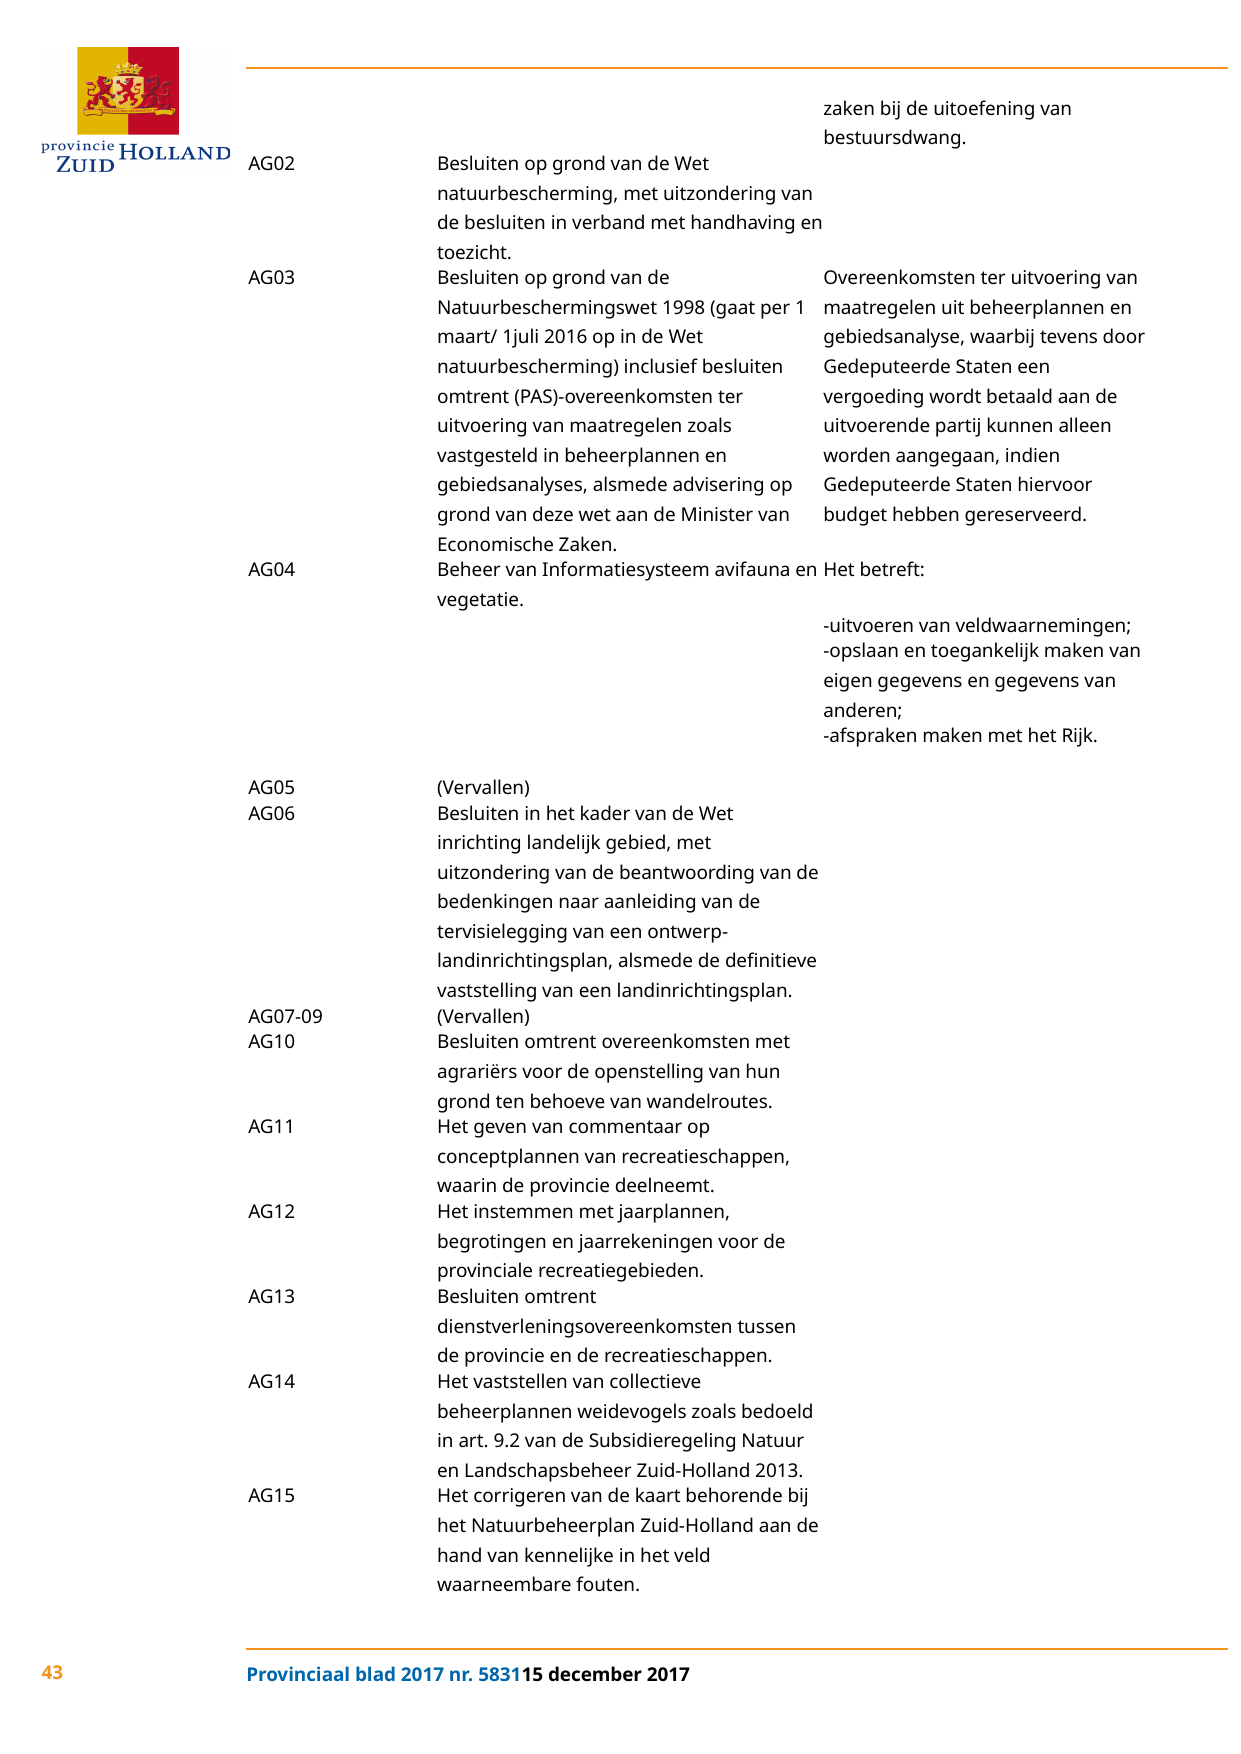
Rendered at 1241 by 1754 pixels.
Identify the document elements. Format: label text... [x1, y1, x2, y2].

table_cell [437, 95, 823, 150]
table_cell AG11 [248, 1114, 437, 1198]
table_cell (Vervallen) [437, 1003, 823, 1029]
table_cell -uitvoeren van veldwaarnemingen; [823, 612, 1152, 638]
table_cell [823, 150, 1152, 264]
table_cell Besluiten omtrent overeenkomsten met agrariërs voor de openstelling van hun grond ten behoeve van wandelroutes. [437, 1029, 823, 1113]
table_cell Beheer van Informatiesysteem avifauna en vegetatie. [437, 557, 823, 612]
table_cell Besluiten op grond van de Wet natuurbescherming, met uitzondering van de besluiten in verband met handhaving en toezicht. [437, 150, 823, 264]
table_cell -afspraken maken met het Rijk. [823, 723, 1152, 748]
table_cell AG03 [248, 265, 437, 557]
table_cell [823, 1483, 1152, 1597]
table_cell Het corrigeren van de kaart behorende bij het Natuurbeheerplan Zuid-Holland aan de hand van kennelijke in het veld waarneembare fouten. [437, 1483, 823, 1597]
table_cell [823, 748, 1152, 774]
table_cell [823, 1283, 1152, 1368]
table_cell AG12 [248, 1199, 437, 1283]
table_cell AG04 [248, 557, 437, 612]
table_cell [437, 723, 823, 748]
table_cell [248, 95, 437, 150]
table_cell Besluiten op grond van de Natuurbeschermingswet 1998 (gaat per 1 maart/ 1juli 2016 op in de Wet natuurbescherming) inclusief besluiten omtrent (PAS)-overeenkomsten ter uitvoering van maatregelen zoals vastgesteld in beheerplannen en gebiedsanalyses, alsmede advisering op grond van deze wet aan de Minister van Economische Zaken. [437, 265, 823, 557]
table_cell AG02 [248, 150, 437, 264]
table_cell zaken bij de uitoefening van bestuursdwang. [823, 95, 1152, 150]
table_cell AG05 [248, 774, 437, 800]
table_cell [823, 1003, 1152, 1029]
table_cell [437, 612, 823, 638]
table_cell Besluiten in het kader van de Wet inrichting landelijk gebied, met uitzondering van de beantwoording van de bedenkingen naar aanleiding van de tervisielegging van een ontwerp-landinrichtingsplan, alsmede de definitieve vaststelling van een landinrichtingsplan. [437, 800, 823, 1003]
table_cell [437, 638, 823, 722]
table_cell [248, 612, 437, 638]
table_cell [823, 1199, 1152, 1283]
table_cell [823, 1029, 1152, 1113]
table_cell Besluiten omtrent dienstverleningsovereenkomsten tussen de provincie en de recreatieschappen. [437, 1283, 823, 1368]
table_cell AG06 [248, 800, 437, 1003]
table_cell [248, 723, 437, 748]
table_cell Het vaststellen van collectieve beheerplannen weidevogels zoals bedoeld in art. 9.2 van de Subsidieregeling Natuur en Landschapsbeheer Zuid-Holland 2013. [437, 1368, 823, 1483]
table_cell [823, 774, 1152, 800]
picture [41, 47, 231, 172]
table_cell (Vervallen) [437, 774, 823, 800]
table_cell AG14 [248, 1368, 437, 1483]
table_cell Het geven van commentaar op conceptplannen van recreatieschappen, waarin de provincie deelneemt. [437, 1114, 823, 1198]
table_cell -opslaan en toegankelijk maken van eigen gegevens en gegevens van anderen; [823, 638, 1152, 722]
table_cell [823, 1368, 1152, 1483]
table_cell AG10 [248, 1029, 437, 1113]
table_cell Het instemmen met jaarplannen, begrotingen en jaarrekeningen voor de provinciale recreatiegebieden. [437, 1199, 823, 1283]
table_cell [823, 800, 1152, 1003]
table_cell Overeenkomsten ter uitvoering van maatregelen uit beheerplannen en gebiedsanalyse, waarbij tevens door Gedeputeerde Staten een vergoeding wordt betaald aan de uitvoerende partij kunnen alleen worden aangegaan, indien Gedeputeerde Staten hiervoor budget hebben gereserveerd. [823, 265, 1152, 557]
table_cell [437, 748, 823, 774]
table_cell AG13 [248, 1283, 437, 1368]
table_cell [823, 1114, 1152, 1198]
table_cell Het betreft: [823, 557, 1152, 612]
table_cell [248, 748, 437, 774]
table_cell AG15 [248, 1483, 437, 1597]
table_cell [248, 638, 437, 722]
table_cell AG07-09 [248, 1003, 437, 1029]
